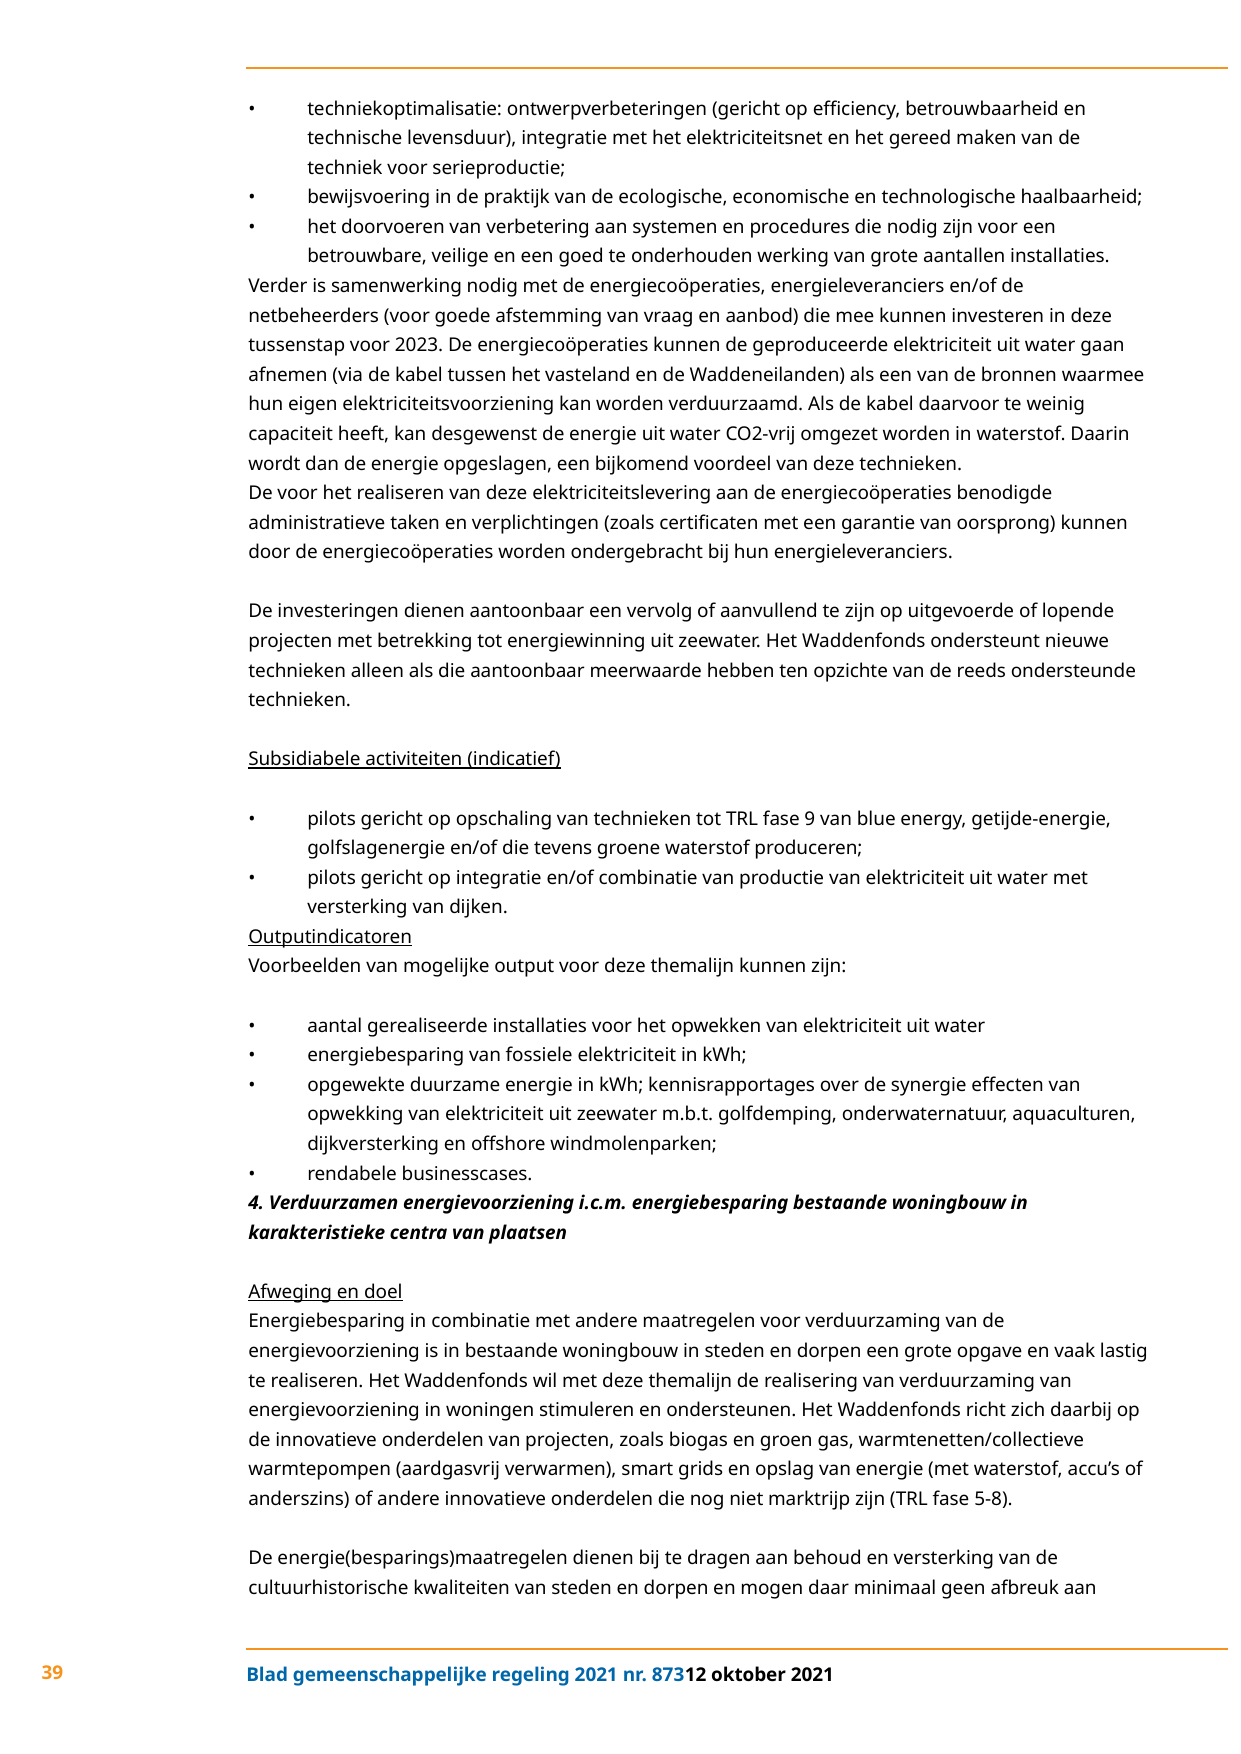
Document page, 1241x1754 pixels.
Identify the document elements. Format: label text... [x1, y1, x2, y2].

list pilots gericht op integratie en/of combinatie van productie van elektriciteit uit water met versterking van dijken. [248, 864, 1152, 919]
picture [41, 47, 231, 172]
list rendabele businesscases. [248, 1160, 1152, 1186]
text Afweging en doel [248, 1278, 1152, 1304]
text De investeringen dienen aantoonbaar een vervolg of aanvullend te zijn op uitgevoerde of lopende projecten met betrekking tot energiewinning uit zeewater. Het Waddenfonds ondersteunt nieuwe technieken alleen als die aantoonbaar meerwaarde hebben ten opzichte van de reeds ondersteunde technieken. [248, 598, 1152, 712]
list energiebesparing van fossiele elektriciteit in kWh; [248, 1041, 1152, 1067]
list opgewekte duurzame energie in kWh; kennisrapportages over de synergie effecten van opwekking van elektriciteit uit zeewater m.b.t. golfdemping, onderwaternatuur, aquaculturen, dijkversterking en offshore windmolenparken; [248, 1071, 1152, 1156]
list pilots gericht op opschaling van technieken tot TRL fase 9 van blue energy, getijde-energie, golfslagenergie en/of die tevens groene waterstof produceren; [248, 805, 1152, 860]
list het doorvoeren van verbetering aan systemen en procedures die nodig zijn voor een betrouwbare, veilige en een goed te onderhouden werking van grote aantallen installaties. [248, 213, 1152, 268]
text Energiebesparing in combinatie met andere maatregelen voor verduurzaming van de energievoorziening is in bestaande woningbouw in steden en dorpen een grote opgave en vaak lastig te realiseren. Het Waddenfonds wil met deze themalijn de realisering van verduurzaming van energievoorziening in woningen stimuleren en ondersteunen. Het Waddenfonds richt zich daarbij op de innovatieve onderdelen van projecten, zoals biogas en groen gas, warmtenetten/collectieve warmtepompen (aardgasvrij verwarmen), smart grids en opslag van energie (met waterstof, accu’s of anderszins) of andere innovatieve onderdelen die nog niet marktrijp zijn (TRL fase 5-8). [248, 1308, 1152, 1511]
text Voorbeelden van mogelijke output voor deze themalijn kunnen zijn: [248, 953, 1152, 978]
text Outputindicatoren [248, 923, 1152, 949]
text De energie(besparings)maatregelen dienen bij te dragen aan behoud en versterking van de cultuurhistorische kwaliteiten van steden en dorpen en mogen daar minimaal geen afbreuk aan [248, 1544, 1152, 1600]
text De voor het realiseren van deze elektriciteitslevering aan de energiecoöperaties benodigde administratieve taken en verplichtingen (zoals certificaten met een garantie van oorsprong) kunnen door de energiecoöperaties worden ondergebracht bij hun energieleveranciers. [248, 479, 1152, 564]
text Verder is samenwerking nodig met de energiecoöperaties, energieleveranciers en/of de netbeheerders (voor goede afstemming van vraag en aanbod) die mee kunnen investeren in deze tussenstap voor 2023. De energiecoöperaties kunnen de geproduceerde elektriciteit uit water gaan afnemen (via de kabel tussen het vasteland en de Waddeneilanden) als een van de bronnen waarmee hun eigen elektriciteitsvoorziening kan worden verduurzaamd. Als de kabel daarvoor te weinig capaciteit heeft, kan desgewenst de energie uit water CO2-vrij omgezet worden in waterstof. Daarin wordt dan de energie opgeslagen, een bijkomend voordeel van deze technieken. [248, 272, 1152, 476]
list techniekoptimalisatie: ontwerpverbeteringen (gericht op efficiency, betrouwbaarheid en technische levensduur), integratie met het elektriciteitsnet en het gereed maken van de techniek voor serieproductie; [248, 95, 1152, 180]
text Subsidiabele activiteiten (indicatief) [248, 746, 1152, 771]
list aantal gerealiseerde installaties voor het opwekken van elektriciteit uit water [248, 1012, 1152, 1038]
text 4. Verduurzamen energievoorziening i.c.m. energiebesparing bestaande woningbouw in karakteristieke centra van plaatsen [248, 1189, 1152, 1245]
list bewijsvoering in de praktijk van de ecologische, economische en technologische haalbaarheid; [248, 183, 1152, 209]
